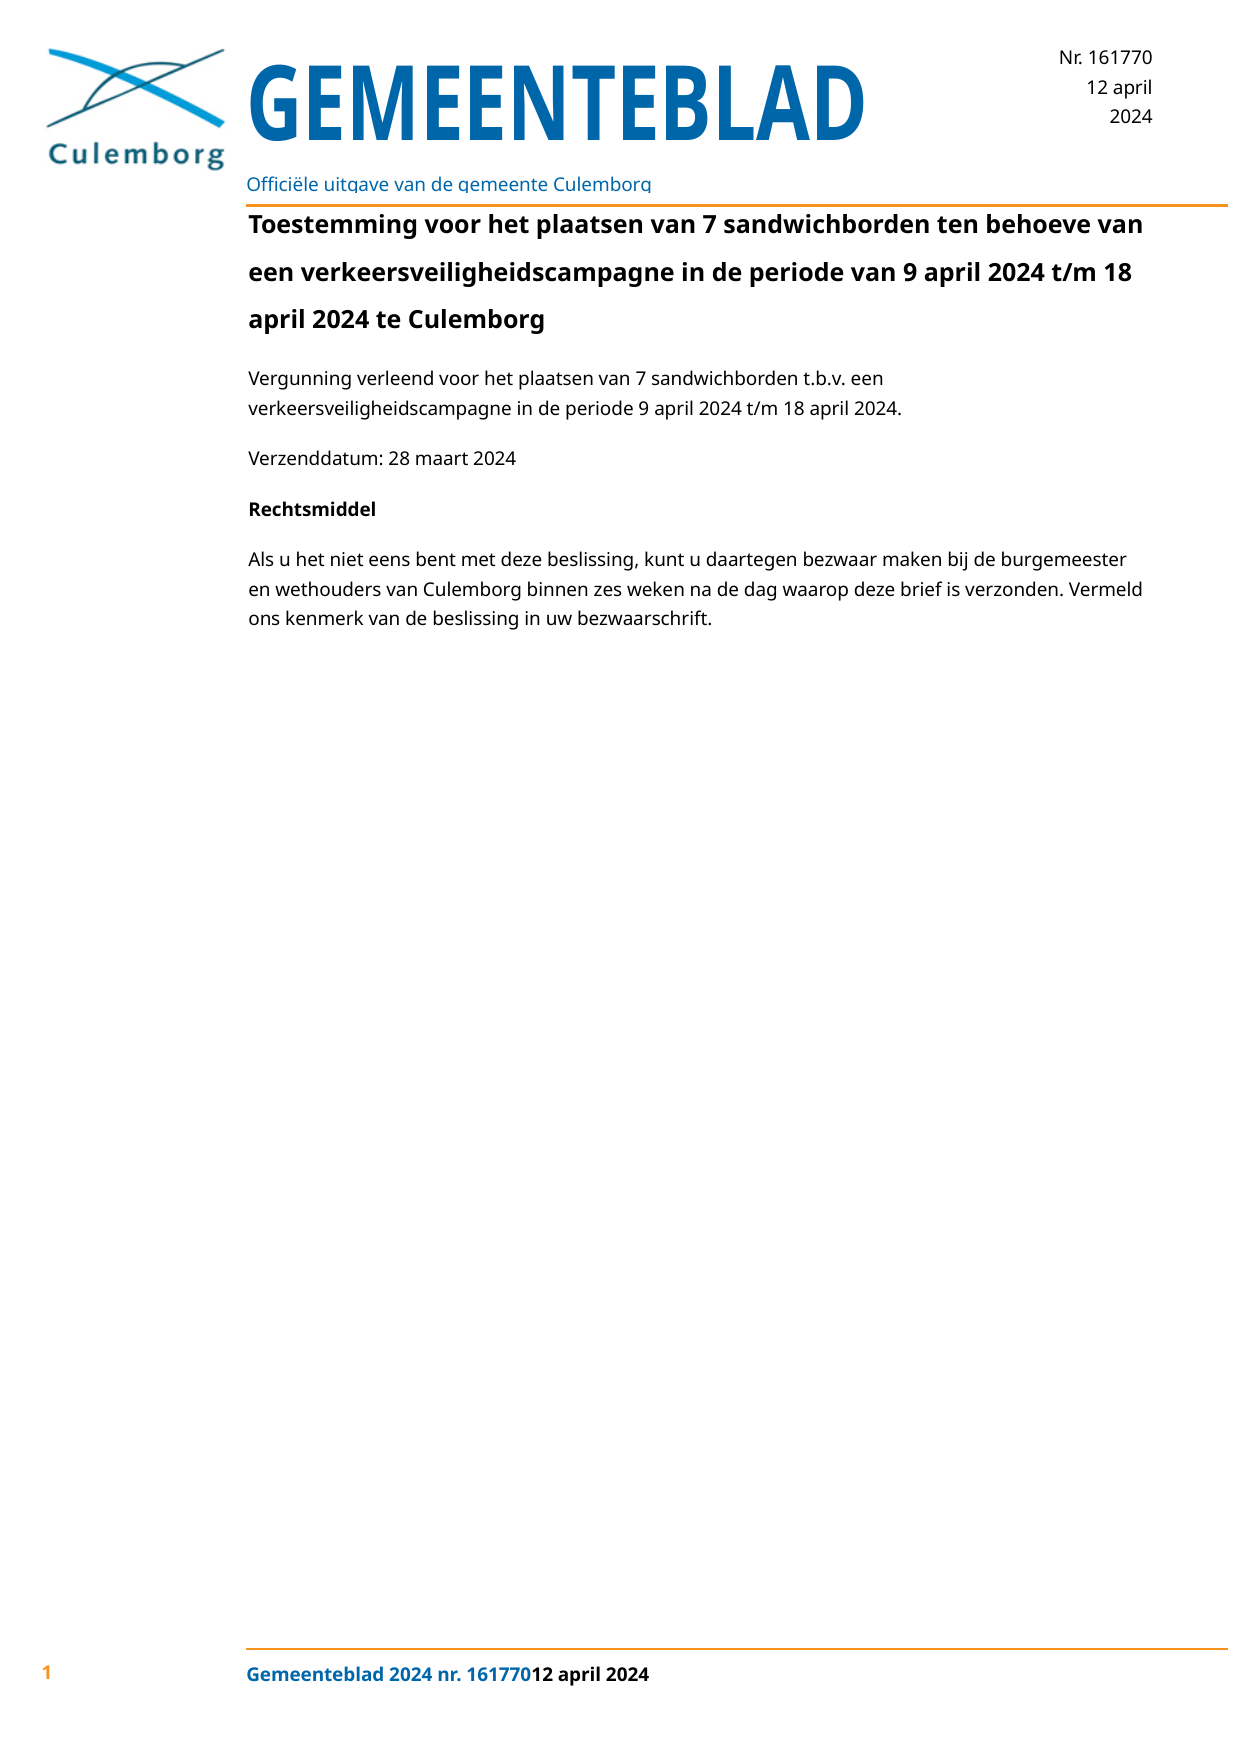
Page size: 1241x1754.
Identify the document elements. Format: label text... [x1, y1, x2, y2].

text Toestemming voor het plaatsen van 7 sandwichborden ten behoeve van een verkeersveiligheidscampagne in de periode van 9 april 2024 t/m 18 april 2024 te Culemborg [248, 207, 1152, 336]
text Als u het niet eens bent met deze beslissing, kunt u daartegen bezwaar maken bij de burgemeester en wethouders van Culemborg binnen zes weken na de dag waarop deze brief is verzonden. Vermeld ons kenmerk van de beslissing in uw bezwaarschrift. [248, 546, 1152, 631]
text Verzenddatum: 28 maart 2024 [248, 446, 1152, 471]
picture [41, 47, 231, 172]
text Vergunning verleend voor het plaatsen van 7 sandwichborden t.b.v. een verkeersveiligheidscampagne in de periode 9 april 2024 t/m 18 april 2024. [248, 366, 1152, 421]
text Rechtsmiddel [248, 496, 1152, 522]
